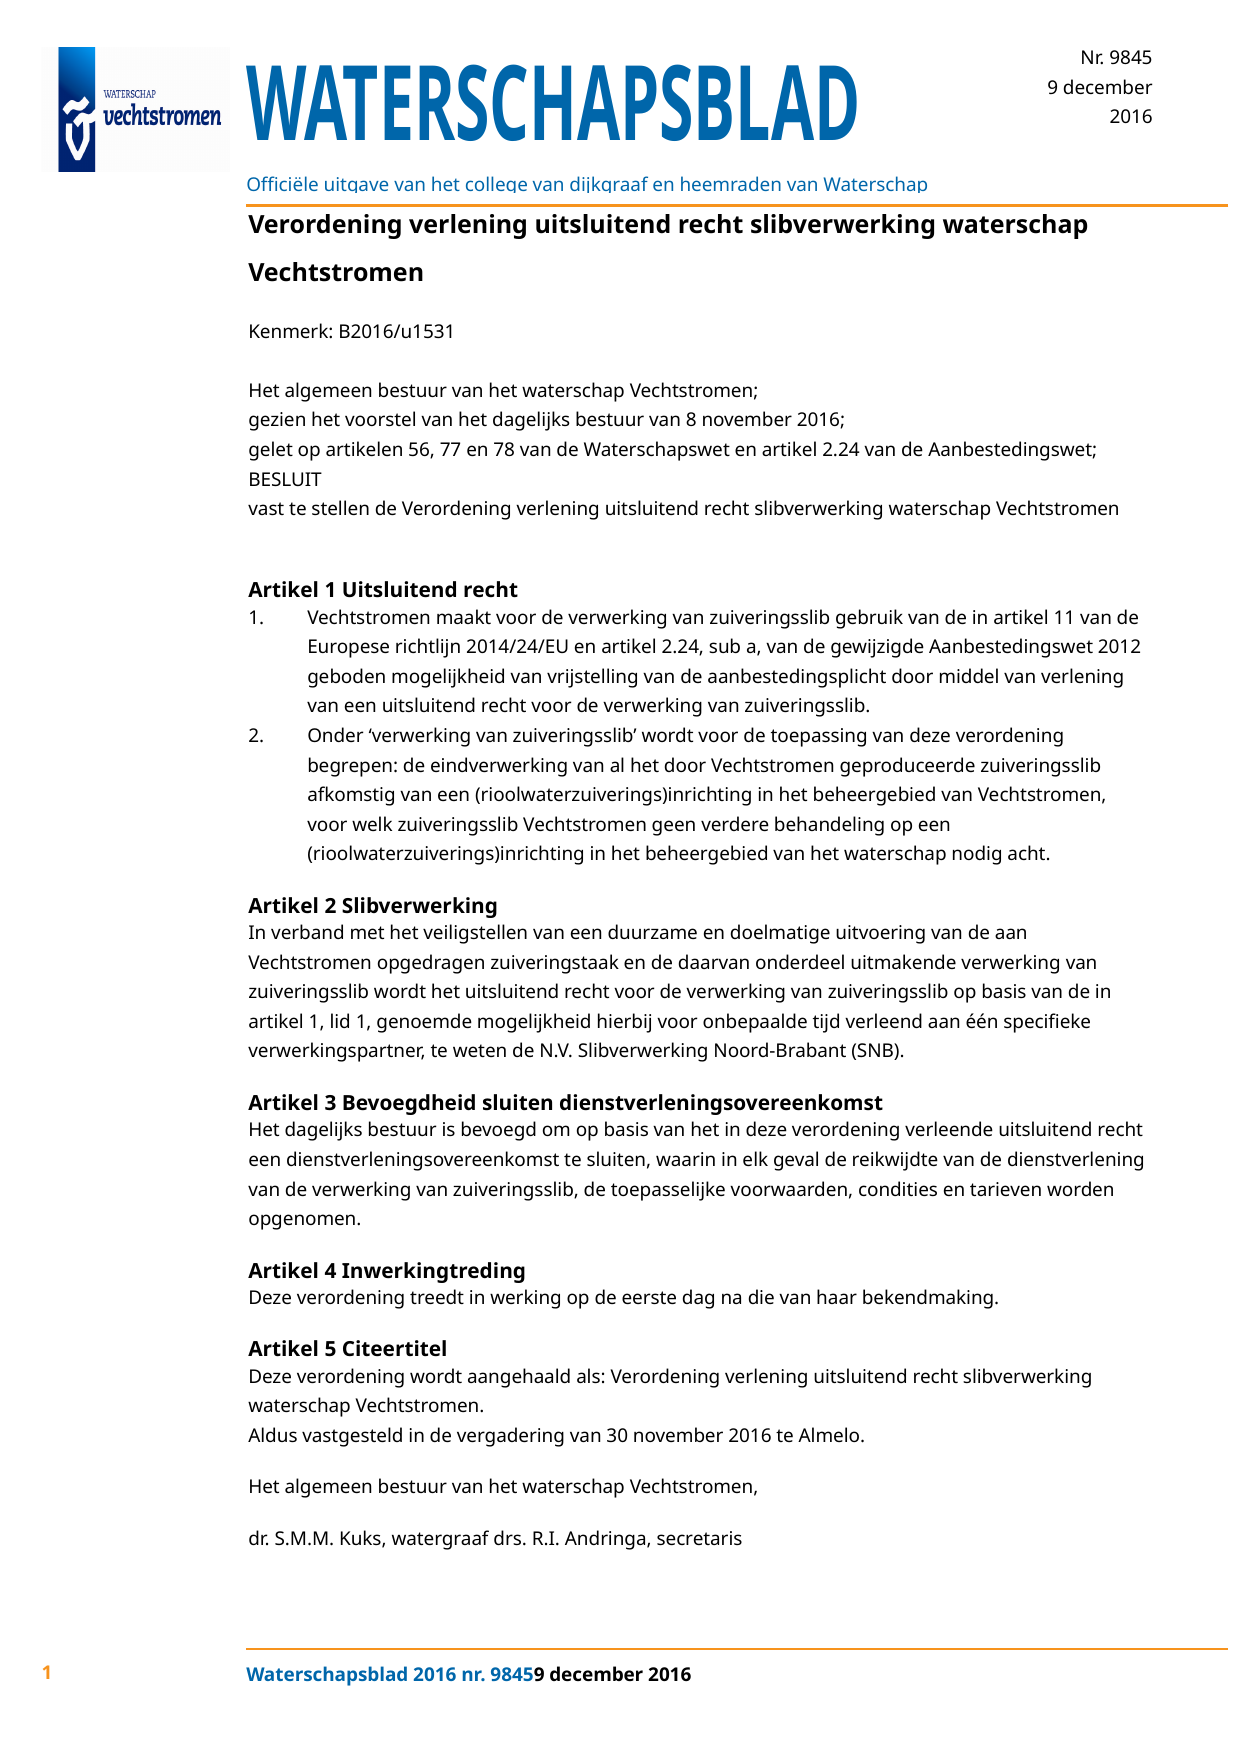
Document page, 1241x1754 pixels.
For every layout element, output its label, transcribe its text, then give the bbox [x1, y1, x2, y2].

text Het algemeen bestuur van het waterschap Vechtstromen; [248, 377, 1152, 403]
text Deze verordening wordt aangehaald als: Verordening verlening uitsluitend recht slibverwerking waterschap Vechtstromen. [248, 1363, 1152, 1418]
text Verordening verlening uitsluitend recht slibverwerking waterschap Vechtstromen [248, 207, 1152, 288]
text gezien het voorstel van het dagelijks bestuur van 8 november 2016; [248, 407, 1152, 432]
picture [41, 47, 231, 172]
text dr. S.M.M. Kuks, watergraaf drs. R.I. Andringa, secretaris [248, 1525, 1152, 1551]
text Artikel 2 Slibverwerking [248, 891, 1152, 919]
text Artikel 1 Uitsluitend recht [248, 575, 1152, 604]
text Het algemeen bestuur van het waterschap Vechtstromen, [248, 1474, 1152, 1499]
text gelet op artikelen 56, 77 en 78 van de Waterschapswet en artikel 2.24 van de Aanbestedingswet; [248, 436, 1152, 462]
text In verband met het veiligstellen van een duurzame en doelmatige uitvoering van de aan Vechtstromen opgedragen zuiveringstaak en de daarvan onderdeel uitmakende verwerking van zuiveringsslib wordt het uitsluitend recht voor de verwerking van zuiveringsslib op basis van de in artikel 1, lid 1, genoemde mogelijkheid hierbij voor onbepaalde tijd verleend aan één specifieke verwerkingspartner, te weten de N.V. Slibverwerking Noord-Brabant (SNB). [248, 919, 1152, 1063]
list Vechtstromen maakt voor de verwerking van zuiveringsslib gebruik van de in artikel 11 van de Europese richtlijn 2014/24/EU en artikel 2.24, sub a, van de gewijzigde Aanbestedingswet 2012 geboden mogelijkheid van vrijstelling van de aanbestedingsplicht door middel van verlening van een uitsluitend recht voor de verwerking van zuiveringsslib. [248, 604, 1152, 718]
text Artikel 5 Citeertitel [248, 1334, 1152, 1363]
list Onder ‘verwerking van zuiveringsslib’ wordt voor de toepassing van deze verordening begrepen: de eindverwerking van al het door Vechtstromen geproduceerde zuiveringsslib afkomstig van een (rioolwaterzuiverings)inrichting in het beheergebied van Vechtstromen, voor welk zuiveringsslib Vechtstromen geen verdere behandeling op een (rioolwaterzuiverings)inrichting in het beheergebied van het waterschap nodig acht. [248, 722, 1152, 866]
text Kenmerk: B2016/u1531 [248, 318, 1152, 344]
text Aldus vastgesteld in de vergadering van 30 november 2016 te Almelo. [248, 1422, 1152, 1448]
text Artikel 4 Inwerkingtreding [248, 1256, 1152, 1284]
text Het dagelijks bestuur is bevoegd om op basis van het in deze verordening verleende uitsluitend recht een dienstverleningsovereenkomst te sluiten, waarin in elk geval de reikwijdte van de dienstverlening van de verwerking van zuiveringsslib, de toepasselijke voorwaarden, condities en tarieven worden opgenomen. [248, 1117, 1152, 1231]
text Artikel 3 Bevoegdheid sluiten dienstverleningsovereenkomst [248, 1088, 1152, 1117]
text BESLUIT [248, 466, 1152, 492]
text vast te stellen de Verordening verlening uitsluitend recht slibverwerking waterschap Vechtstromen [248, 495, 1152, 521]
text Deze verordening treedt in werking op de eerste dag na die van haar bekendmaking. [248, 1284, 1152, 1310]
